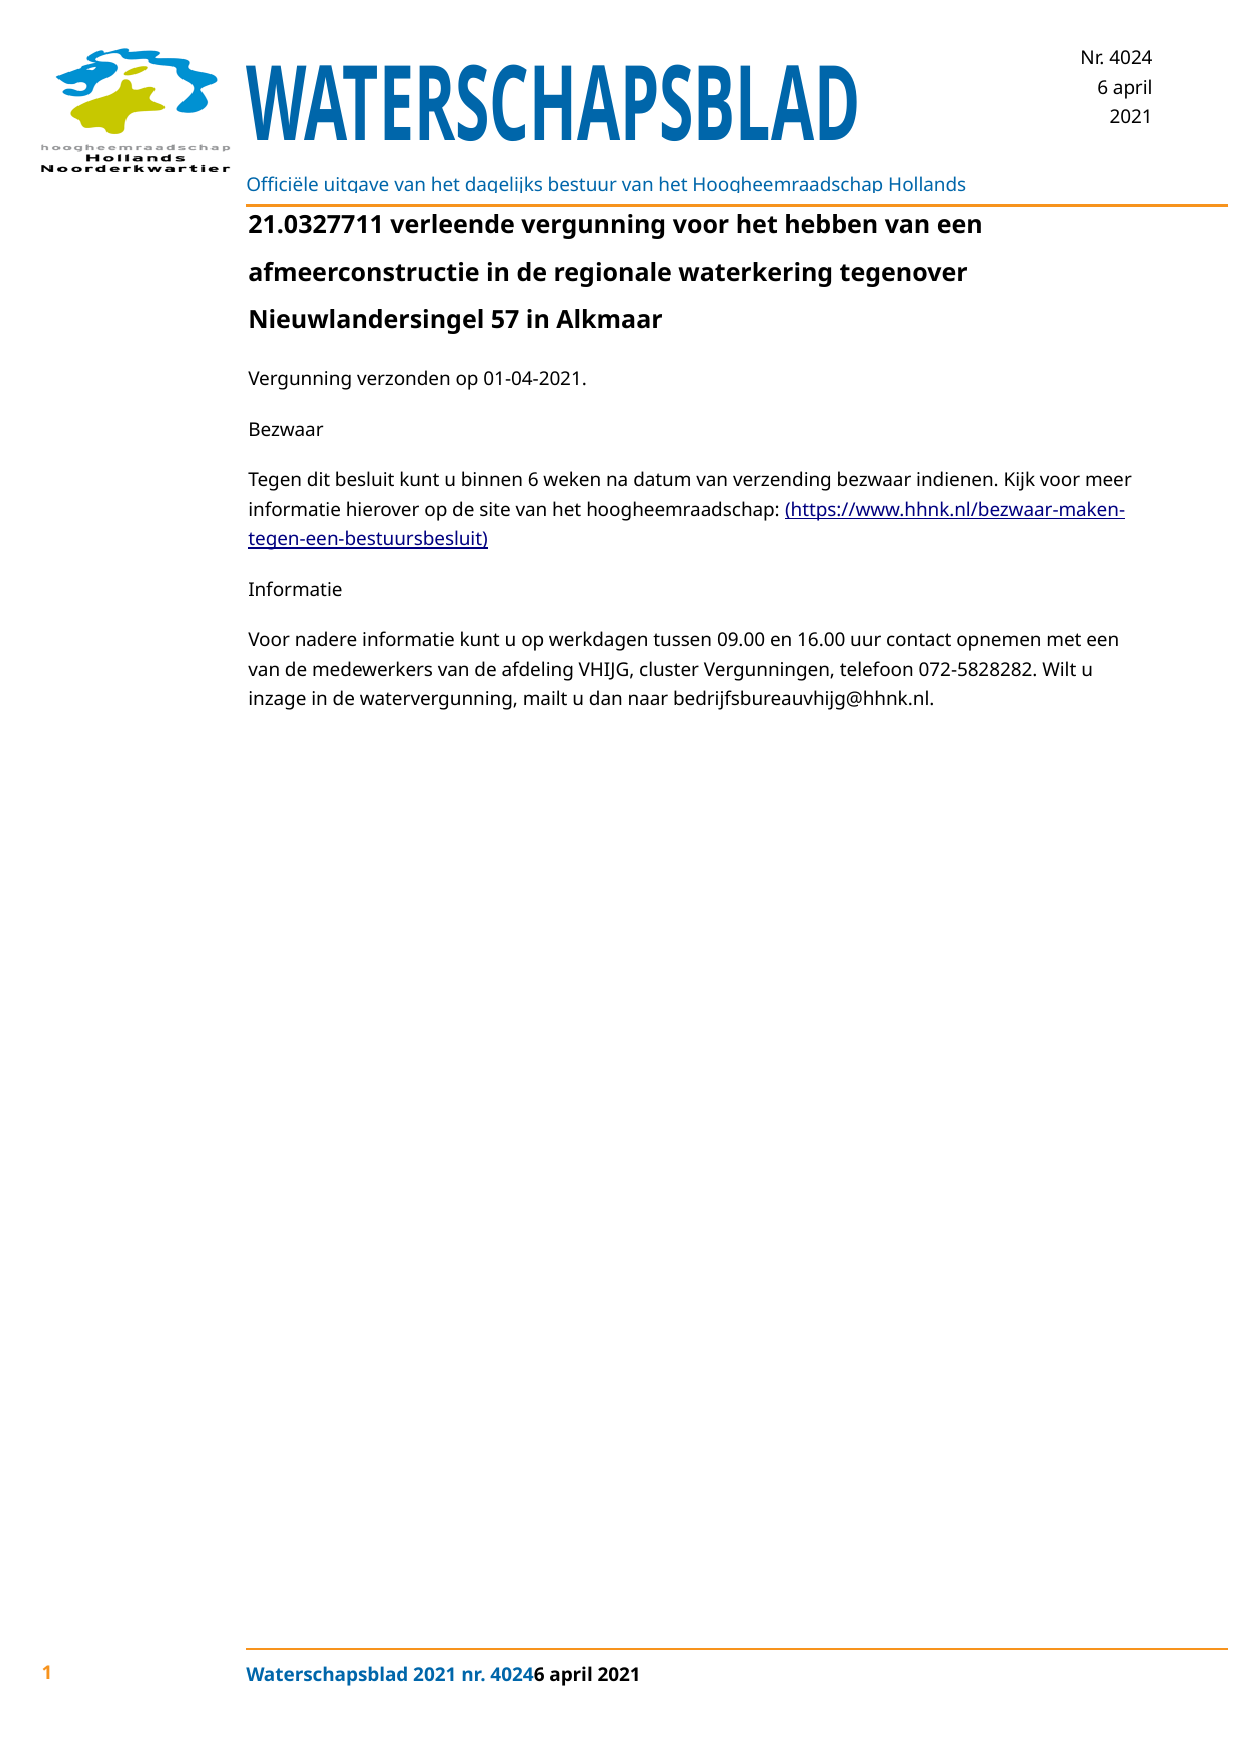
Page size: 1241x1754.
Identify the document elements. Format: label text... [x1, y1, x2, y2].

text Voor nadere informatie kunt u op werkdagen tussen 09.00 en 16.00 uur contact opnemen met een van de medewerkers van de afdeling VHIJG, cluster Vergunningen, telefoon 072-5828282. Wilt u inzage in de watervergunning, mailt u dan naar bedrijfsbureauvhijg@hhnk.nl. [248, 626, 1152, 711]
text Informatie [248, 576, 1152, 602]
text Bezwaar [248, 416, 1152, 442]
text Tegen dit besluit kunt u binnen 6 weken na datum van verzending bezwaar indienen. Kijk voor meer informatie hierover op de site van het hoogheemraadschap: (https://www.hhnk.nl/bezwaar-maken-tegen-een-bestuursbesluit) [248, 466, 1152, 551]
text 21.0327711 verleende vergunning voor het hebben van een afmeerconstructie in de regionale waterkering tegenover Nieuwlandersingel 57 in Alkmaar [248, 207, 1152, 336]
picture [41, 47, 231, 172]
text Vergunning verzonden op 01-04-2021. [248, 366, 1152, 391]
